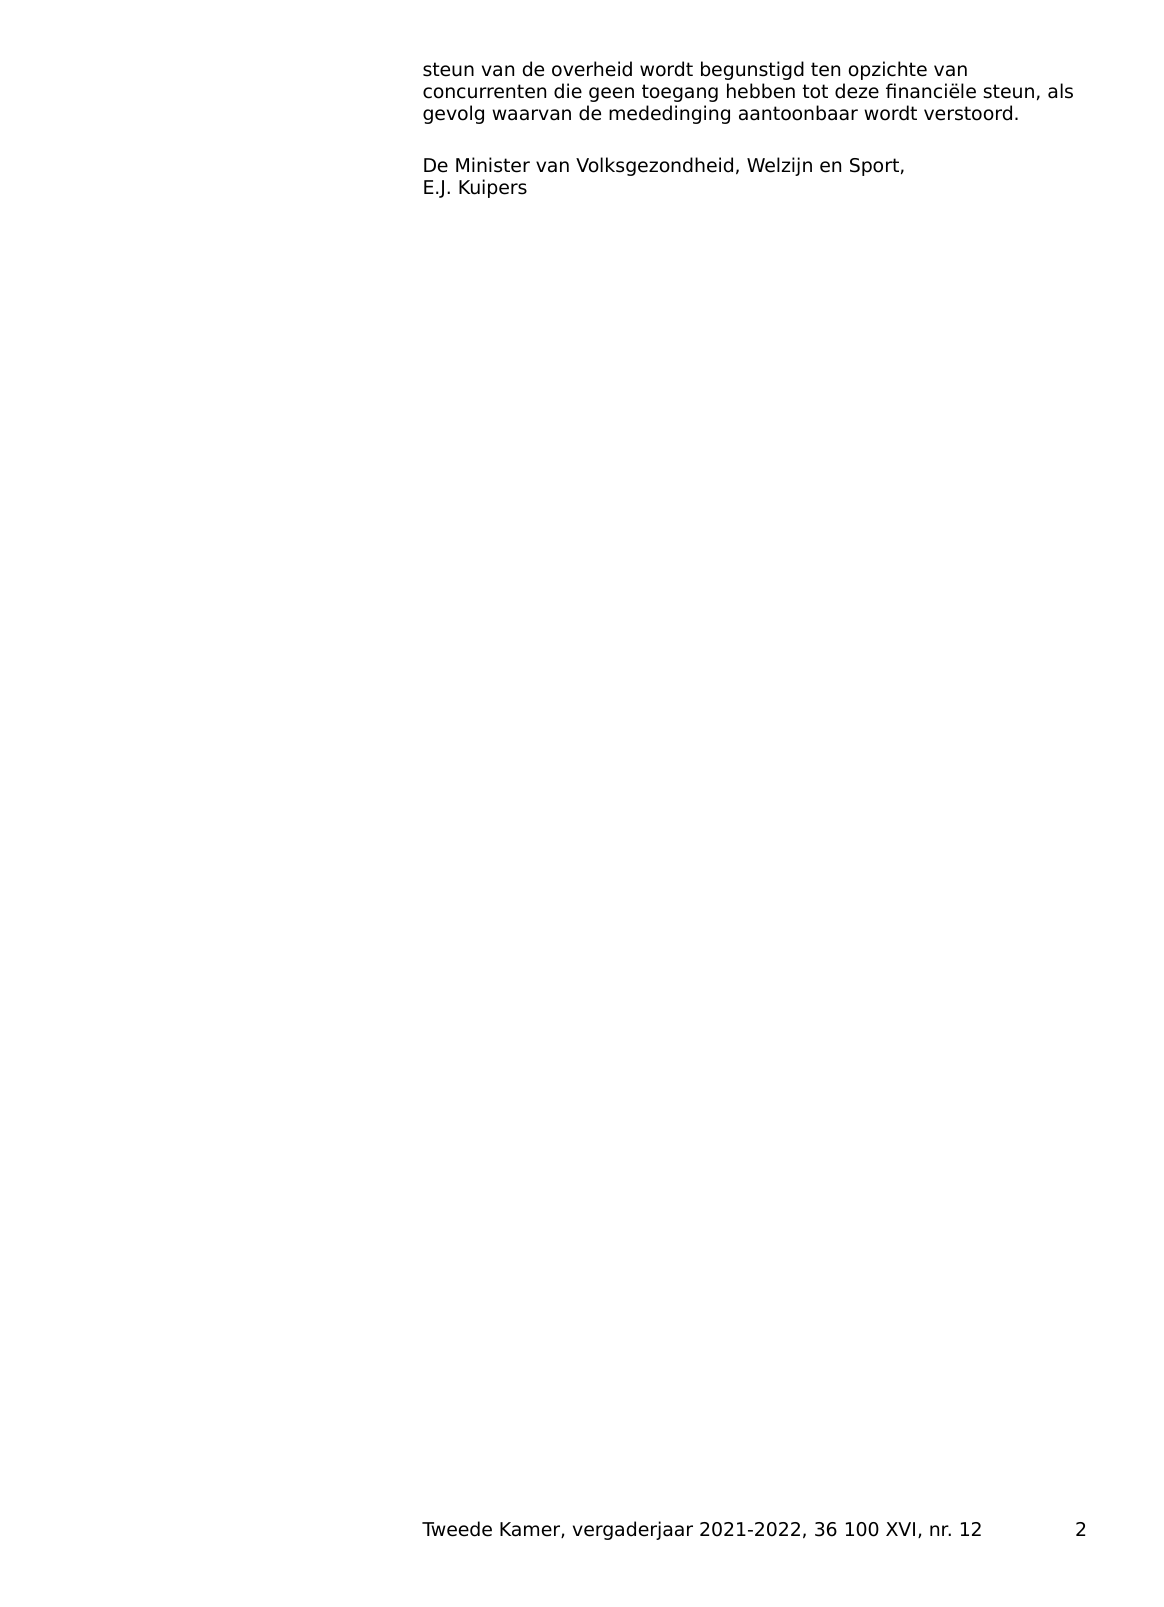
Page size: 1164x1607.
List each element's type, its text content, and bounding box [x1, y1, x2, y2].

text steun van de overheid wordt begunstigd ten opzichte van concurrenten die geen toegang hebben tot deze financiële steun, als gevolg waarvan de mededinging aantoonbaar wordt verstoord. [422, 59, 1087, 125]
text De Minister van Volksgezondheid, Welzijn en Sport, E.J. Kuipers [422, 155, 1087, 199]
